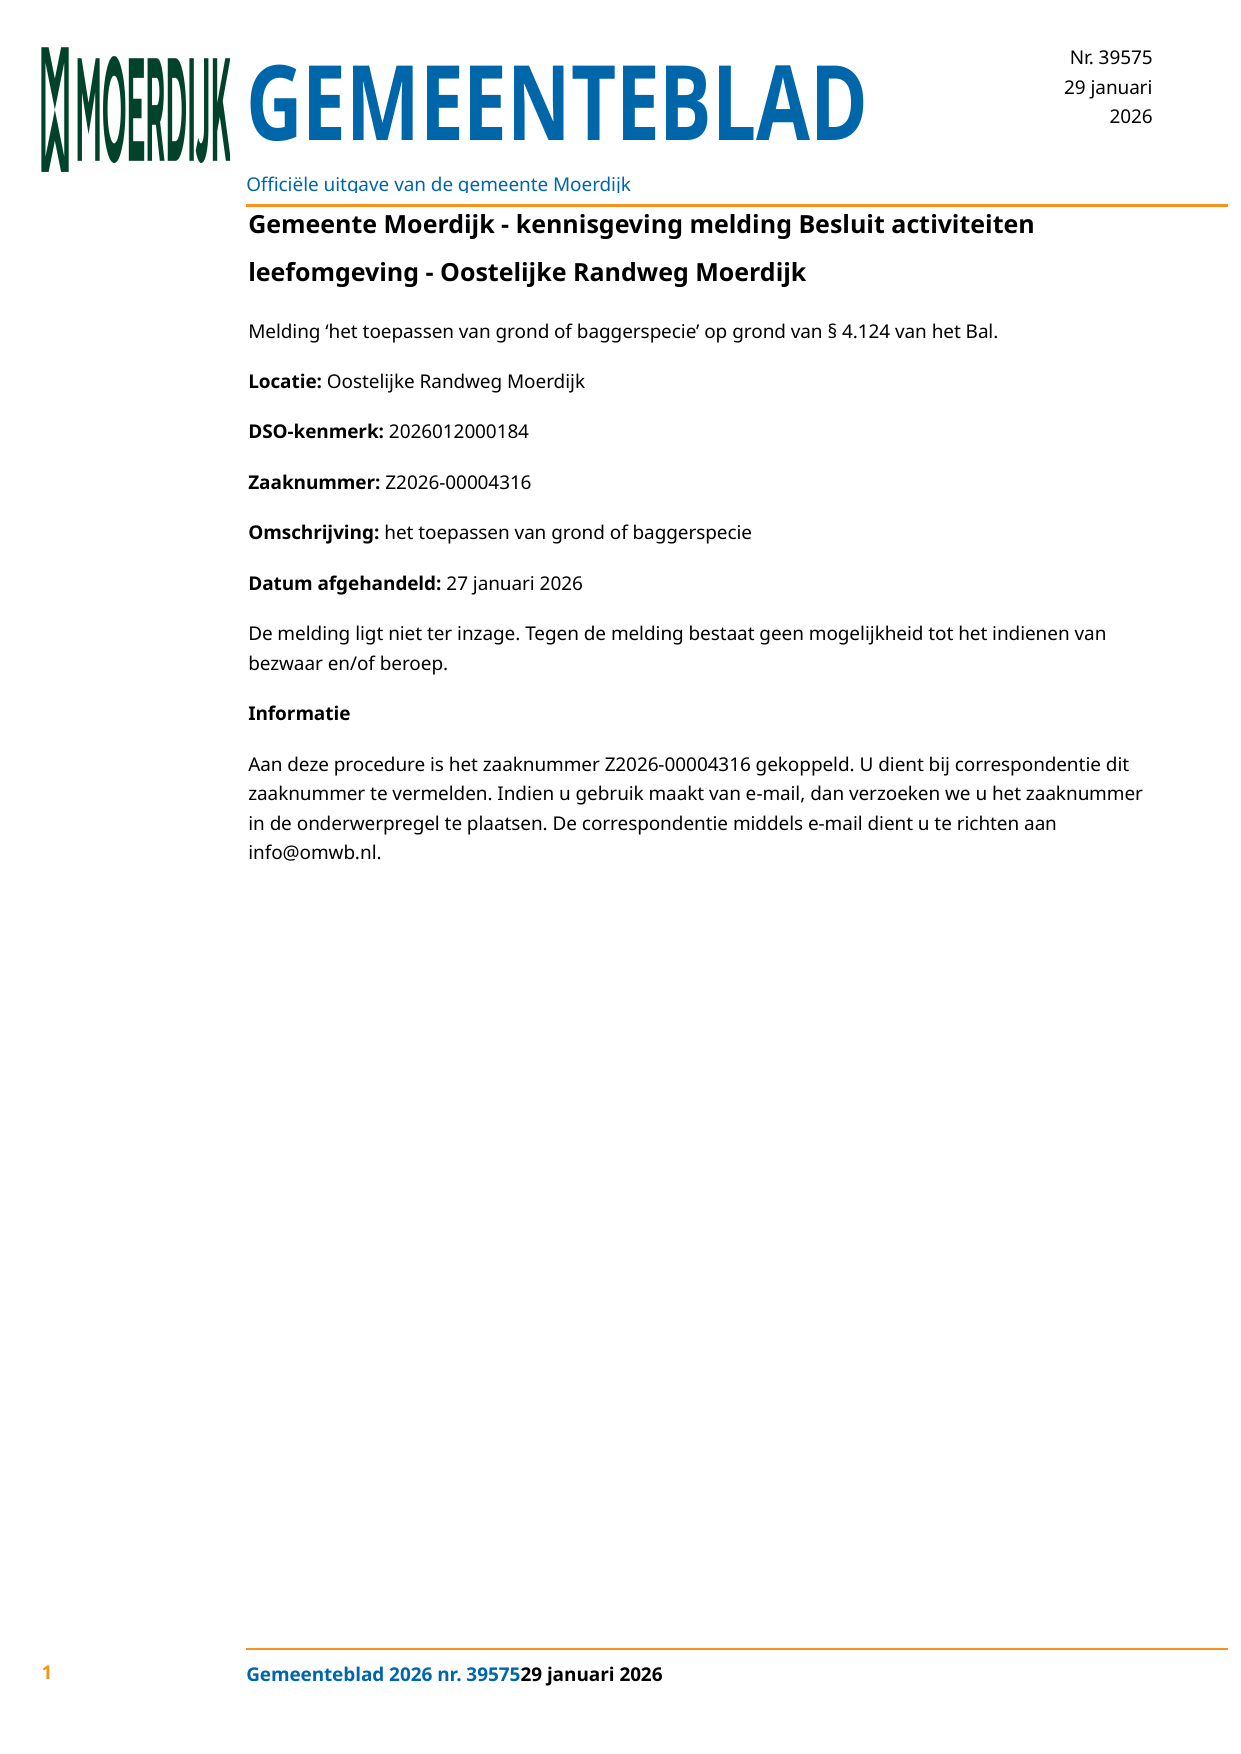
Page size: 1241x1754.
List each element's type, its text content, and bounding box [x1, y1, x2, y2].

text Locatie: Oostelijke Randweg Moerdijk [248, 368, 1152, 394]
text DSO-kenmerk: 2026012000184 [248, 419, 1152, 444]
text Gemeente Moerdijk - kennisgeving melding Besluit activiteiten leefomgeving - Oostelijke Randweg Moerdijk [248, 207, 1152, 288]
text Melding ‘het toepassen van grond of baggerspecie’ op grond van § 4.124 van het Bal. [248, 318, 1152, 344]
text Informatie [248, 700, 1152, 726]
picture [41, 47, 231, 172]
text De melding ligt niet ter inzage. Tegen de melding bestaat geen mogelijkheid tot het indienen van bezwaar en/of beroep. [248, 620, 1152, 676]
text Zaaknummer: Z2026-00004316 [248, 469, 1152, 495]
text Datum afgehandeld: 27 januari 2026 [248, 570, 1152, 596]
text Omschrijving: het toepassen van grond of baggerspecie [248, 519, 1152, 545]
text Aan deze procedure is het zaaknummer Z2026-00004316 gekoppeld. U dient bij correspondentie dit zaaknummer te vermelden. Indien u gebruik maakt van e-mail, dan verzoeken we u het zaaknummer in de onderwerpregel te plaatsen. De correspondentie middels e-mail dient u te richten aan info@omwb.nl. [248, 751, 1152, 865]
